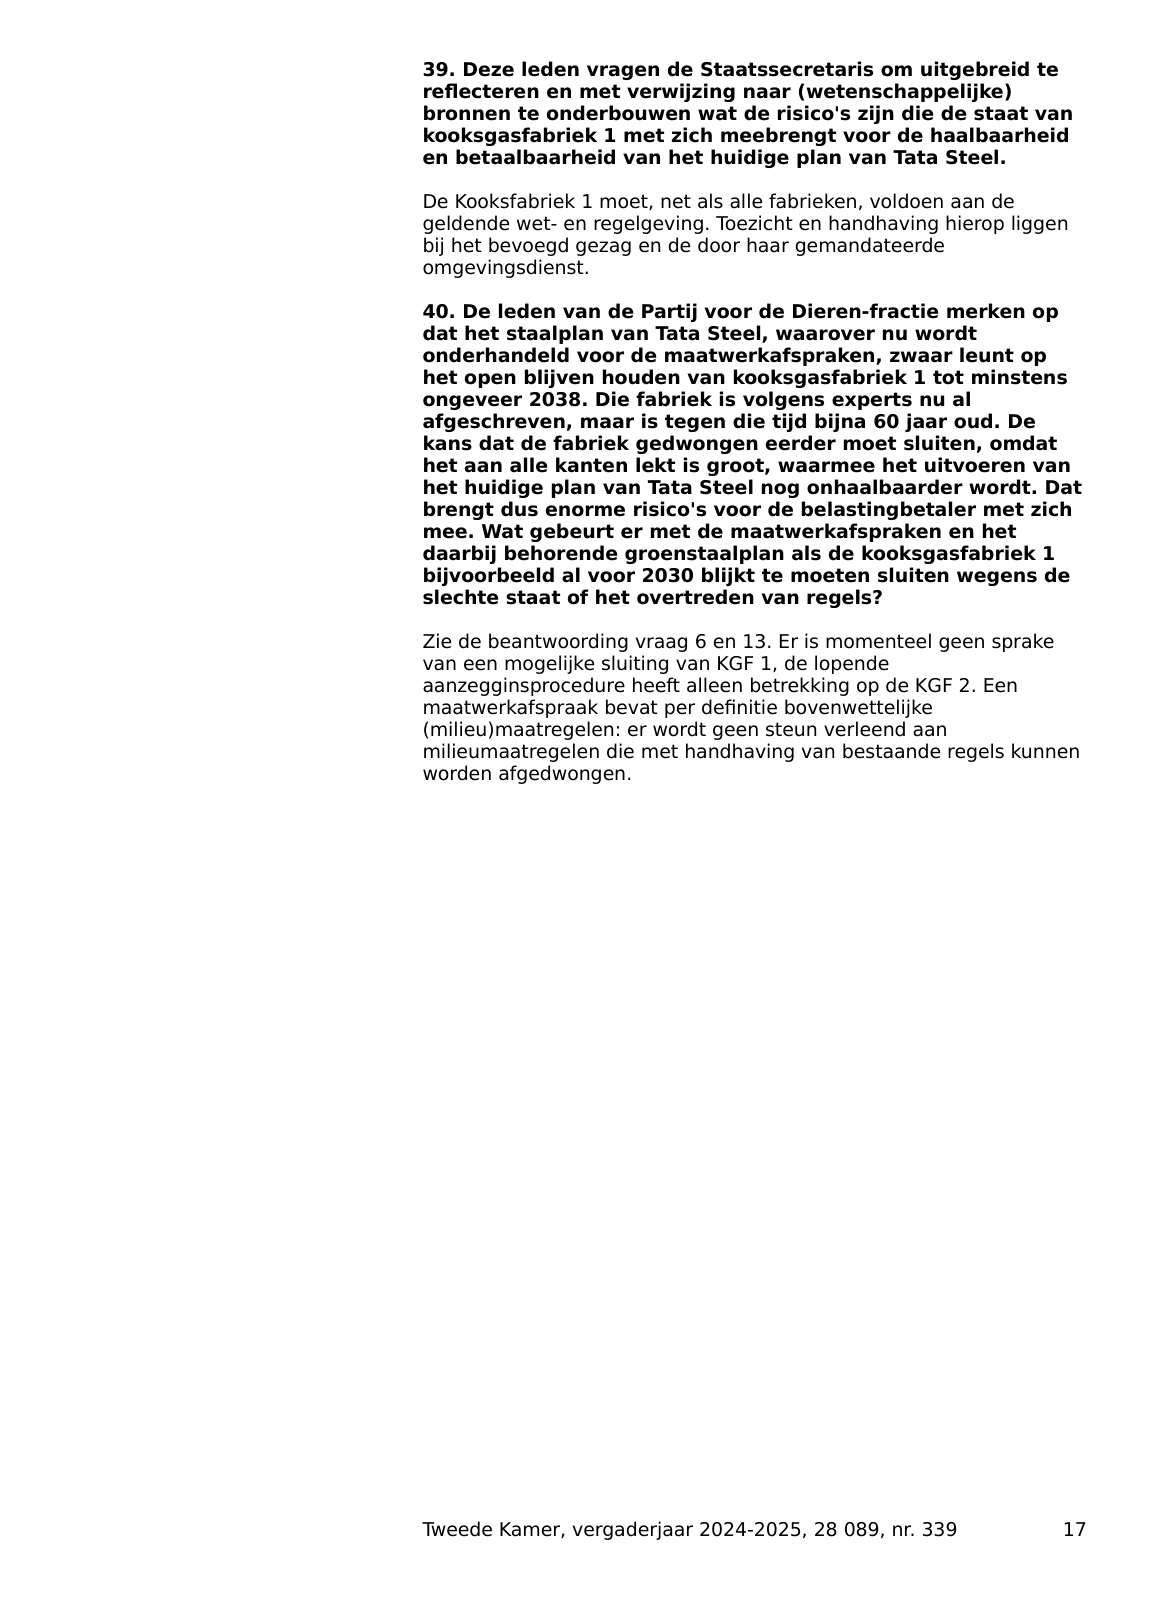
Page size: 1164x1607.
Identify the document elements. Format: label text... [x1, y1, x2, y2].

subtitle 39. Deze leden vragen de Staatssecretaris om uitgebreid te reflecteren en met verwijzing naar (wetenschappelijke) bronnen te onderbouwen wat de risico's zijn die de staat van kooksgasfabriek 1 met zich meebrengt voor de haalbaarheid en betaalbaarheid van het huidige plan van Tata Steel. [422, 59, 1087, 169]
subtitle 40. De leden van de Partij voor de Dieren-fractie merken op dat het staalplan van Tata Steel, waarover nu wordt onderhandeld voor de maatwerkafspraken, zwaar leunt op het open blijven houden van kooksgasfabriek 1 tot minstens ongeveer 2038. Die fabriek is volgens experts nu al afgeschreven, maar is tegen die tijd bijna 60 jaar oud. De kans dat de fabriek gedwongen eerder moet sluiten, omdat het aan alle kanten lekt is groot, waarmee het uitvoeren van het huidige plan van Tata Steel nog onhaalbaarder wordt. Dat brengt dus enorme risico's voor de belastingbetaler met zich mee. Wat gebeurt er met de maatwerkafspraken en het daarbij behorende groenstaalplan als de kooksgasfabriek 1 bijvoorbeeld al voor 2030 blijkt te moeten sluiten wegens de slechte staat of het overtreden van regels? [422, 301, 1087, 609]
text Zie de beantwoording vraag 6 en 13. Er is momenteel geen sprake van een mogelijke sluiting van KGF 1, de lopende aanzegginsprocedure heeft alleen betrekking op de KGF 2. Een maatwerkafspraak bevat per definitie bovenwettelijke (milieu)maatregelen: er wordt geen steun verleend aan milieumaatregelen die met handhaving van bestaande regels kunnen worden afgedwongen. [422, 631, 1087, 785]
text De Kooksfabriek 1 moet, net als alle fabrieken, voldoen aan de geldende wet- en regelgeving. Toezicht en handhaving hierop liggen bij het bevoegd gezag en de door haar gemandateerde omgevingsdienst. [422, 191, 1087, 279]
